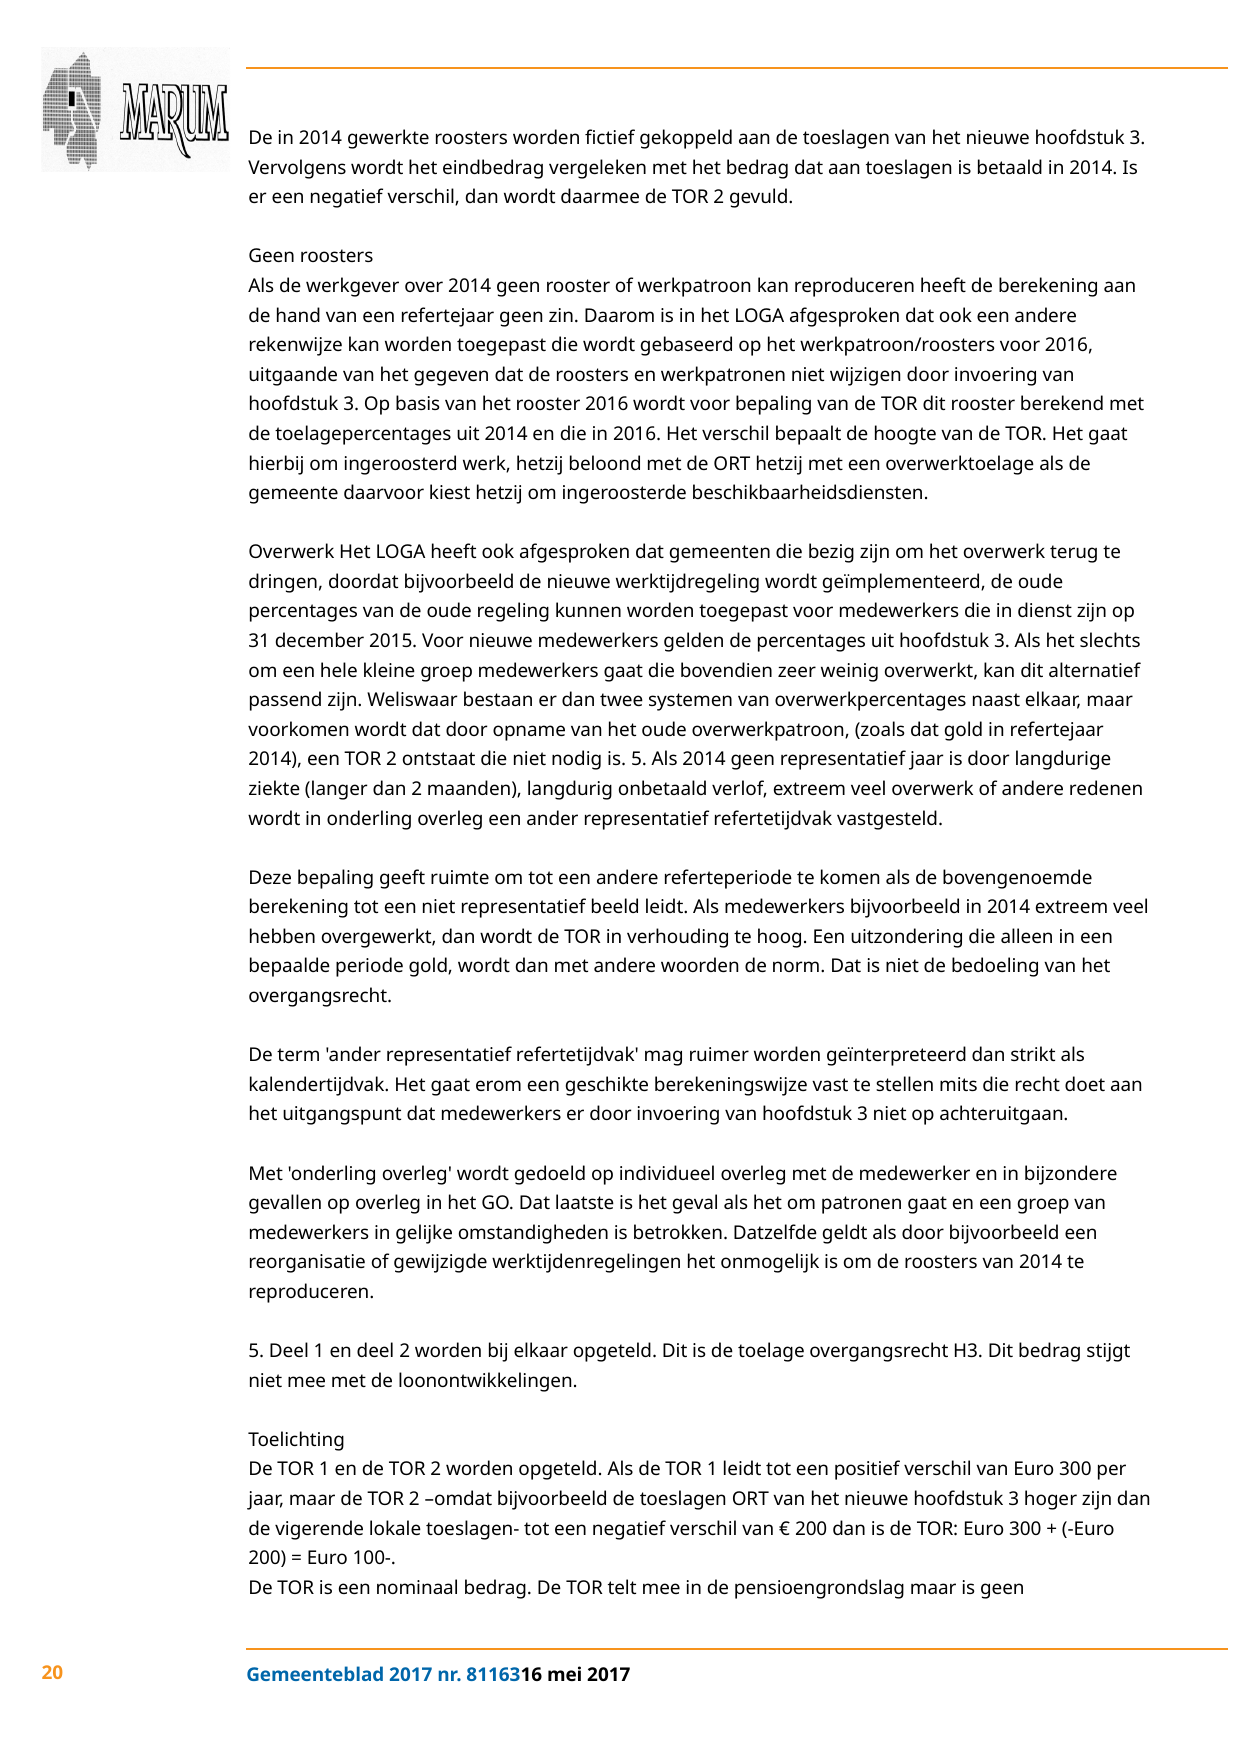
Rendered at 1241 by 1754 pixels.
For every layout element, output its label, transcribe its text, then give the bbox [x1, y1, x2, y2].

text Met 'onderling overleg' wordt gedoeld op individueel overleg met de medewerker en in bijzondere gevallen op overleg in het GO. Dat laatste is het geval als het om patronen gaat en een groep van medewerkers in gelijke omstandigheden is betrokken. Datzelfde geldt als door bijvoorbeeld een reorganisatie of gewijzigde werktijdenregelingen het onmogelijk is om de roosters van 2014 te reproduceren. [248, 1160, 1152, 1304]
text Overwerk Het LOGA heeft ook afgesproken dat gemeenten die bezig zijn om het overwerk terug te dringen, doordat bijvoorbeeld de nieuwe werktijdregeling wordt geïmplementeerd, de oude percentages van de oude regeling kunnen worden toegepast voor medewerkers die in dienst zijn op 31 december 2015. Voor nieuwe medewerkers gelden de percentages uit hoofdstuk 3. Als het slechts om een hele kleine groep medewerkers gaat die bovendien zeer weinig overwerkt, kan dit alternatief passend zijn. Weliswaar bestaan er dan twee systemen van overwerkpercentages naast elkaar, maar voorkomen wordt dat door opname van het oude overwerkpatroon, (zoals dat gold in refertejaar 2014), een TOR 2 ontstaat die niet nodig is. 5. Als 2014 geen representatief jaar is door langdurige ziekte (langer dan 2 maanden), langdurig onbetaald verlof, extreem veel overwerk of andere redenen wordt in onderling overleg een ander representatief refertetijdvak vastgesteld. [248, 538, 1152, 831]
text Geen roosters [248, 243, 1152, 268]
text Als de werkgever over 2014 geen rooster of werkpatroon kan reproduceren heeft de berekening aan de hand van een refertejaar geen zin. Daarom is in het LOGA afgesproken dat ook een andere rekenwijze kan worden toegepast die wordt gebaseerd op het werkpatroon/roosters voor 2016, uitgaande van het gegeven dat de roosters en werkpatronen niet wijzigen door invoering van hoofdstuk 3. Op basis van het rooster 2016 wordt voor bepaling van de TOR dit rooster berekend met de toelagepercentages uit 2014 en die in 2016. Het verschil bepaalt de hoogte van de TOR. Het gaat hierbij om ingeroosterd werk, hetzij beloond met de ORT hetzij met een overwerktoelage als de gemeente daarvoor kiest hetzij om ingeroosterde beschikbaarheidsdiensten. [248, 272, 1152, 505]
text De TOR is een nominaal bedrag. De TOR telt mee in de pensioengrondslag maar is geen [248, 1574, 1152, 1600]
text 5. Deel 1 en deel 2 worden bij elkaar opgeteld. Dit is de toelage overgangsrecht H3. Dit bedrag stijgt niet mee met de loonontwikkelingen. [248, 1337, 1152, 1393]
text Deze bepaling geeft ruimte om tot een andere referteperiode te komen als de bovengenoemde berekening tot een niet representatief beeld leidt. Als medewerkers bijvoorbeeld in 2014 extreem veel hebben overgewerkt, dan wordt de TOR in verhouding te hoog. Een uitzondering die alleen in een bepaalde periode gold, wordt dan met andere woorden de norm. Dat is niet de bedoeling van het overgangsrecht. [248, 864, 1152, 1008]
text Toelichting [248, 1426, 1152, 1452]
picture [41, 47, 231, 172]
text De TOR 1 en de TOR 2 worden opgeteld. Als de TOR 1 leidt tot een positief verschil van Euro 300 per jaar, maar de TOR 2 –omdat bijvoorbeeld de toeslagen ORT van het nieuwe hoofdstuk 3 hoger zijn dan de vigerende lokale toeslagen- tot een negatief verschil van € 200 dan is de TOR: Euro 300 + (-Euro 200) = Euro 100-. [248, 1456, 1152, 1570]
text De in 2014 gewerkte roosters worden fictief gekoppeld aan de toeslagen van het nieuwe hoofdstuk 3. Vervolgens wordt het eindbedrag vergeleken met het bedrag dat aan toeslagen is betaald in 2014. Is er een negatief verschil, dan wordt daarmee de TOR 2 gevuld. [248, 124, 1152, 209]
text De term 'ander representatief refertetijdvak' mag ruimer worden geïnterpreteerd dan strikt als kalendertijdvak. Het gaat erom een geschikte berekeningswijze vast te stellen mits die recht doet aan het uitgangspunt dat medewerkers er door invoering van hoofdstuk 3 niet op achteruitgaan. [248, 1041, 1152, 1126]
